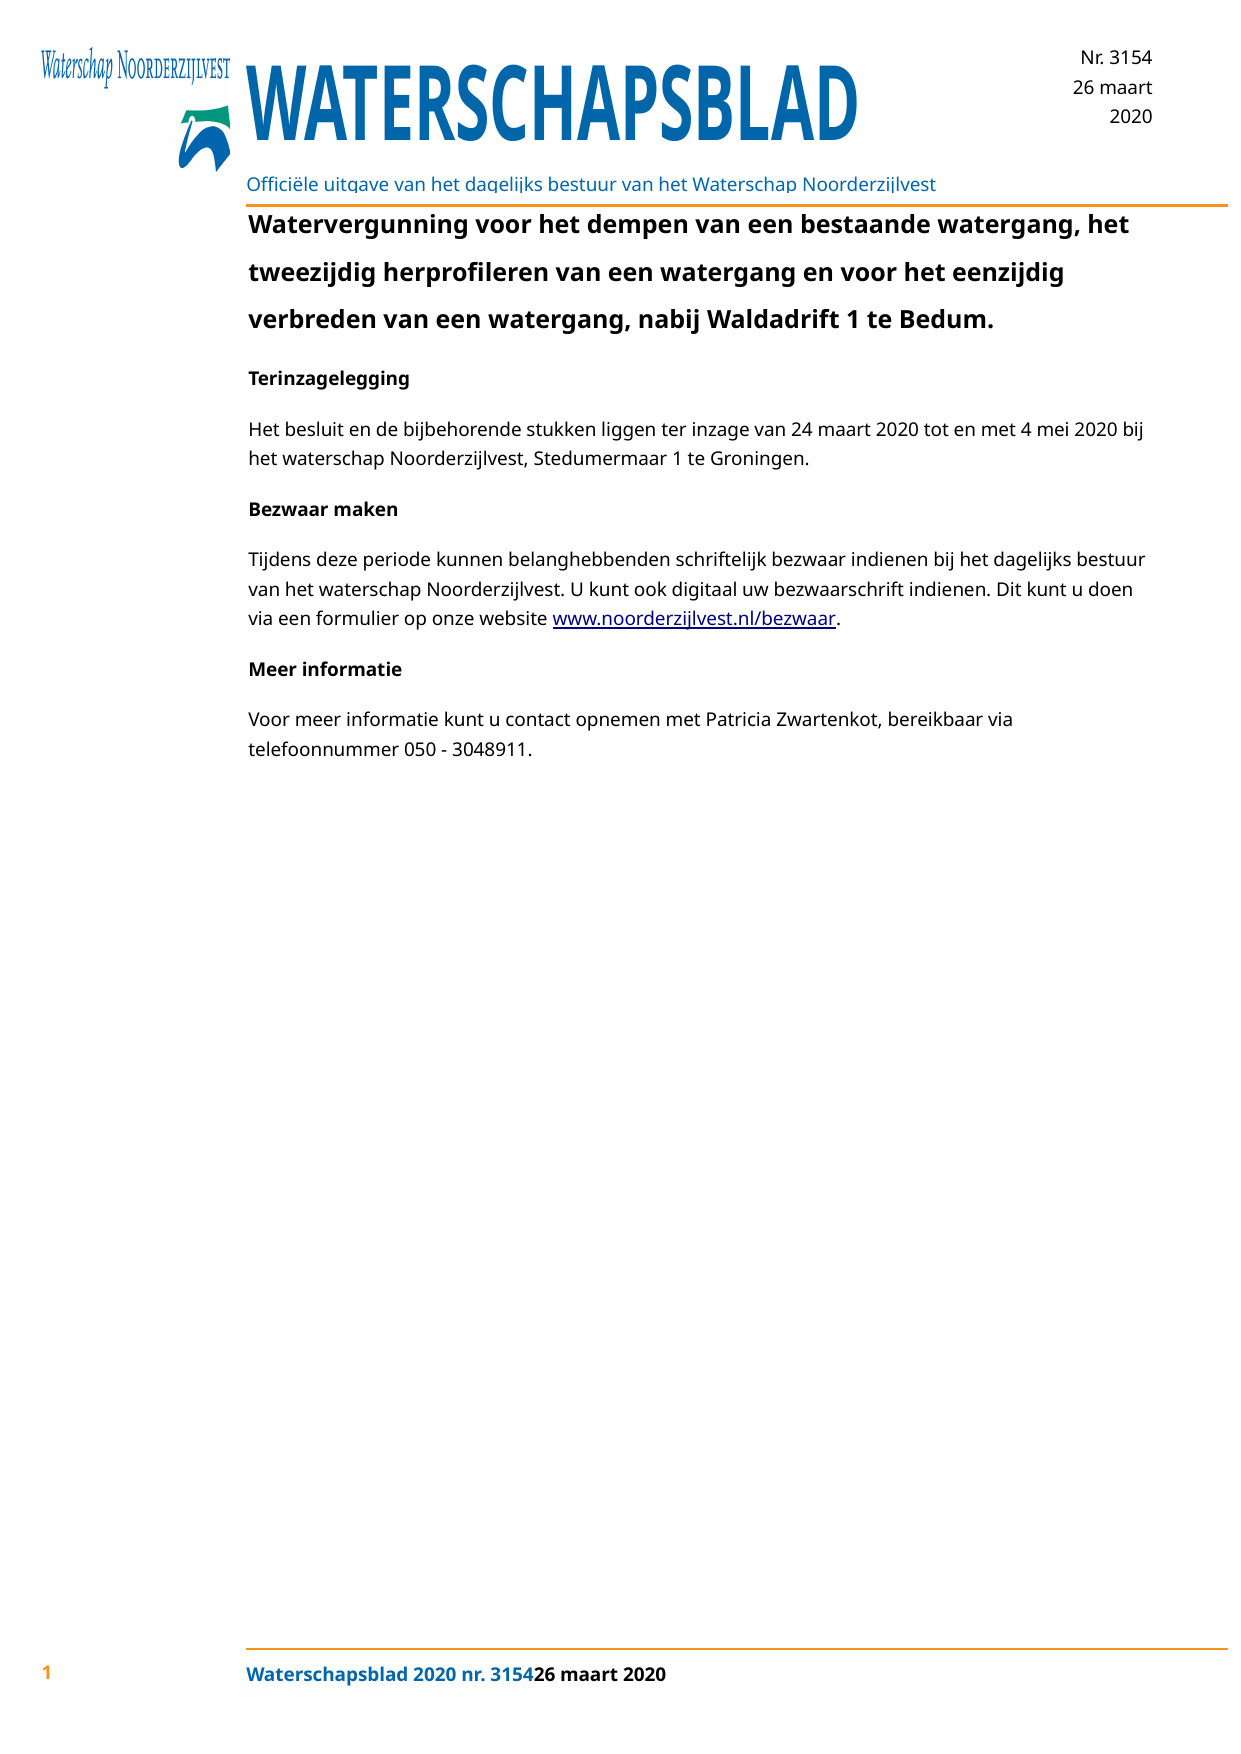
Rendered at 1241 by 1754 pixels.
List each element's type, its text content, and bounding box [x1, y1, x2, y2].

picture [41, 47, 231, 172]
text Bezwaar maken [248, 496, 1152, 522]
text Watervergunning voor het dempen van een bestaande watergang, het tweezijdig herprofileren van een watergang en voor het eenzijdig verbreden van een watergang, nabij Waldadrift 1 te Bedum. [248, 207, 1152, 336]
text Het besluit en de bijbehorende stukken liggen ter inzage van 24 maart 2020 tot en met 4 mei 2020 bij het waterschap Noorderzijlvest, Stedumermaar 1 te Groningen. [248, 416, 1152, 471]
text Tijdens deze periode kunnen belanghebbenden schriftelijk bezwaar indienen bij het dagelijks bestuur van het waterschap Noorderzijlvest. U kunt ook digitaal uw bezwaarschrift indienen. Dit kunt u doen via een formulier op onze website www.noorderzijlvest.nl/bezwaar. [248, 546, 1152, 631]
text Meer informatie [248, 656, 1152, 682]
text Terinzagelegging [248, 366, 1152, 391]
text Voor meer informatie kunt u contact opnemen met Patricia Zwartenkot, bereikbaar via telefoonnummer 050 - 3048911. [248, 706, 1152, 762]
